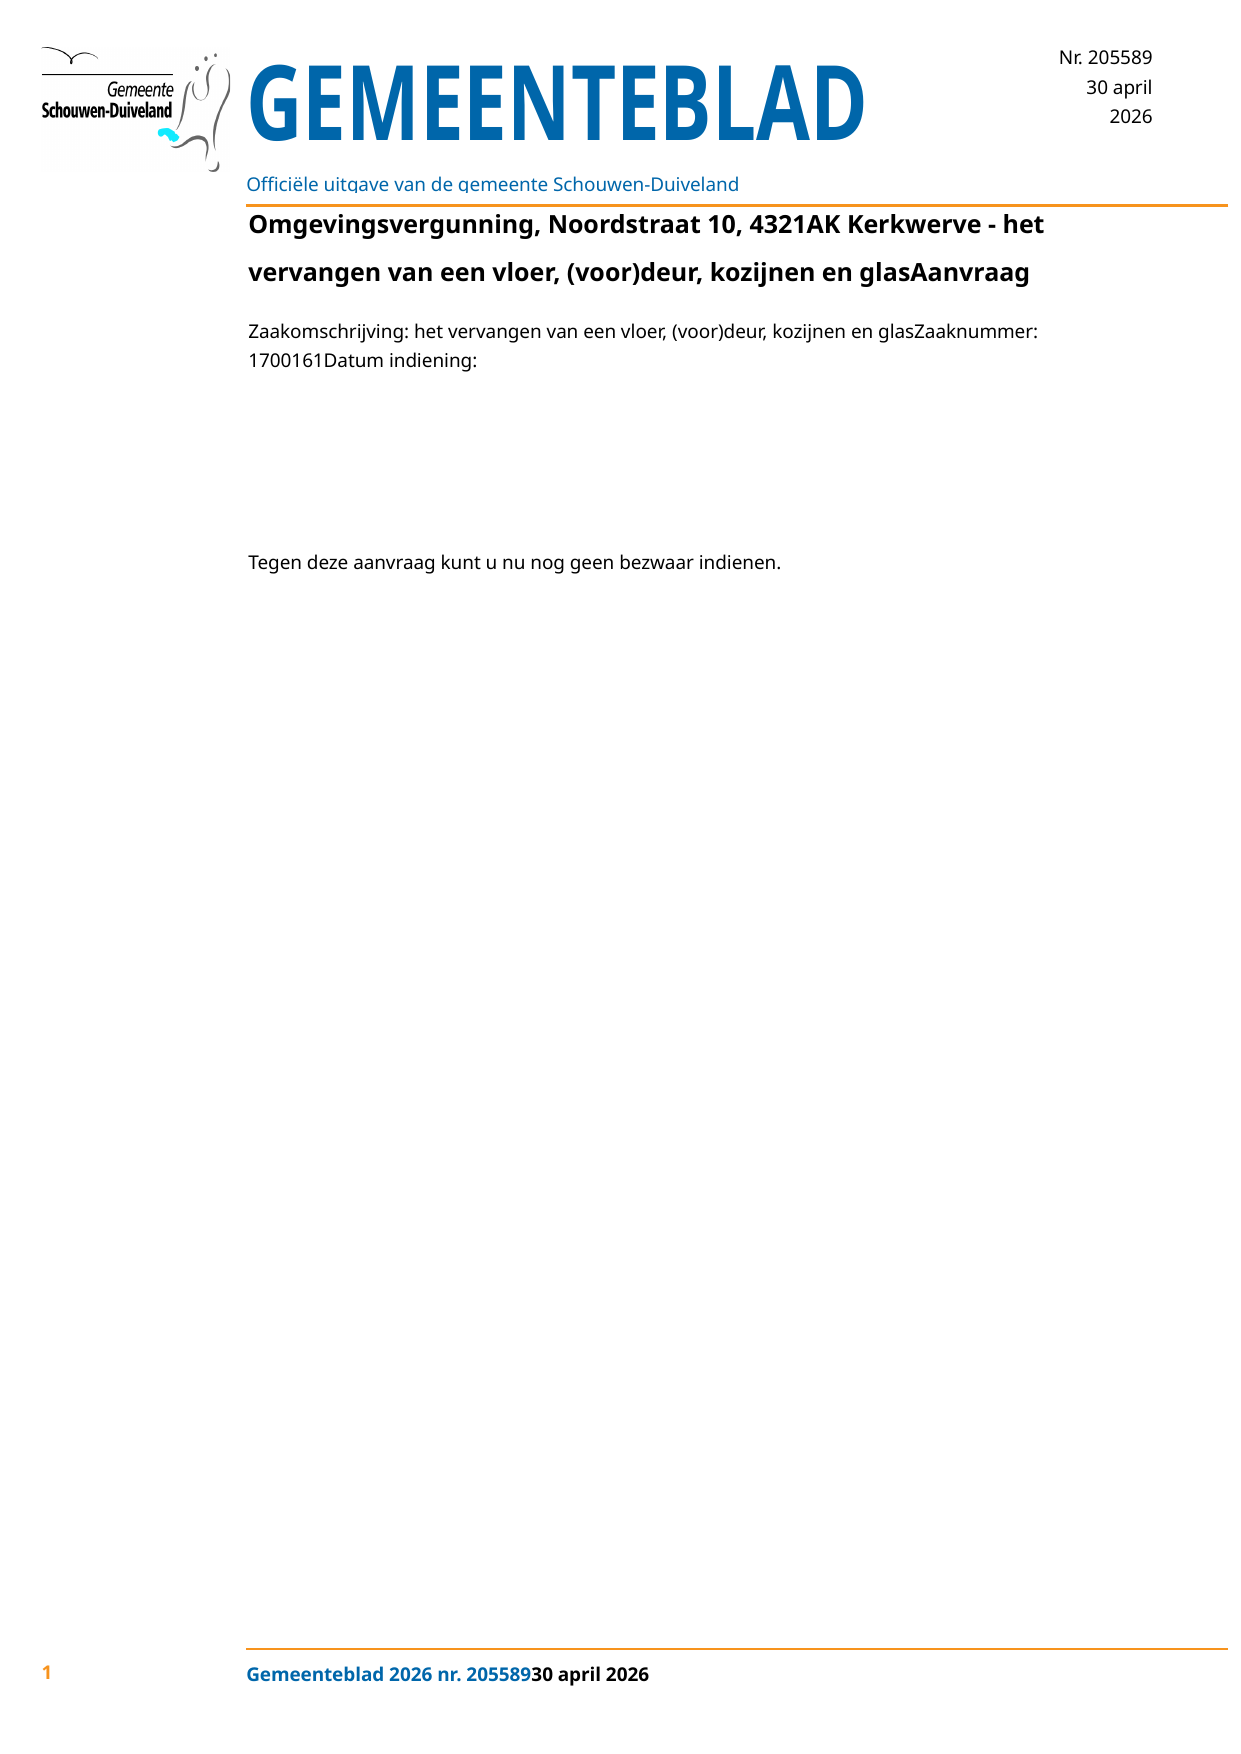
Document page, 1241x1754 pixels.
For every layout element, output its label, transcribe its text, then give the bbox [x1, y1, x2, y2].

picture [41, 47, 231, 172]
text Zaakomschrijving: het vervangen van een vloer, (voor)deur, kozijnen en glasZaaknummer: 1700161Datum indiening: [248, 318, 1152, 373]
text Tegen deze aanvraag kunt u nu nog geen bezwaar indienen. [248, 549, 1152, 575]
text Omgevingsvergunning, Noordstraat 10, 4321AK Kerkwerve - het vervangen van een vloer, (voor)deur, kozijnen en glasAanvraag [248, 207, 1152, 288]
